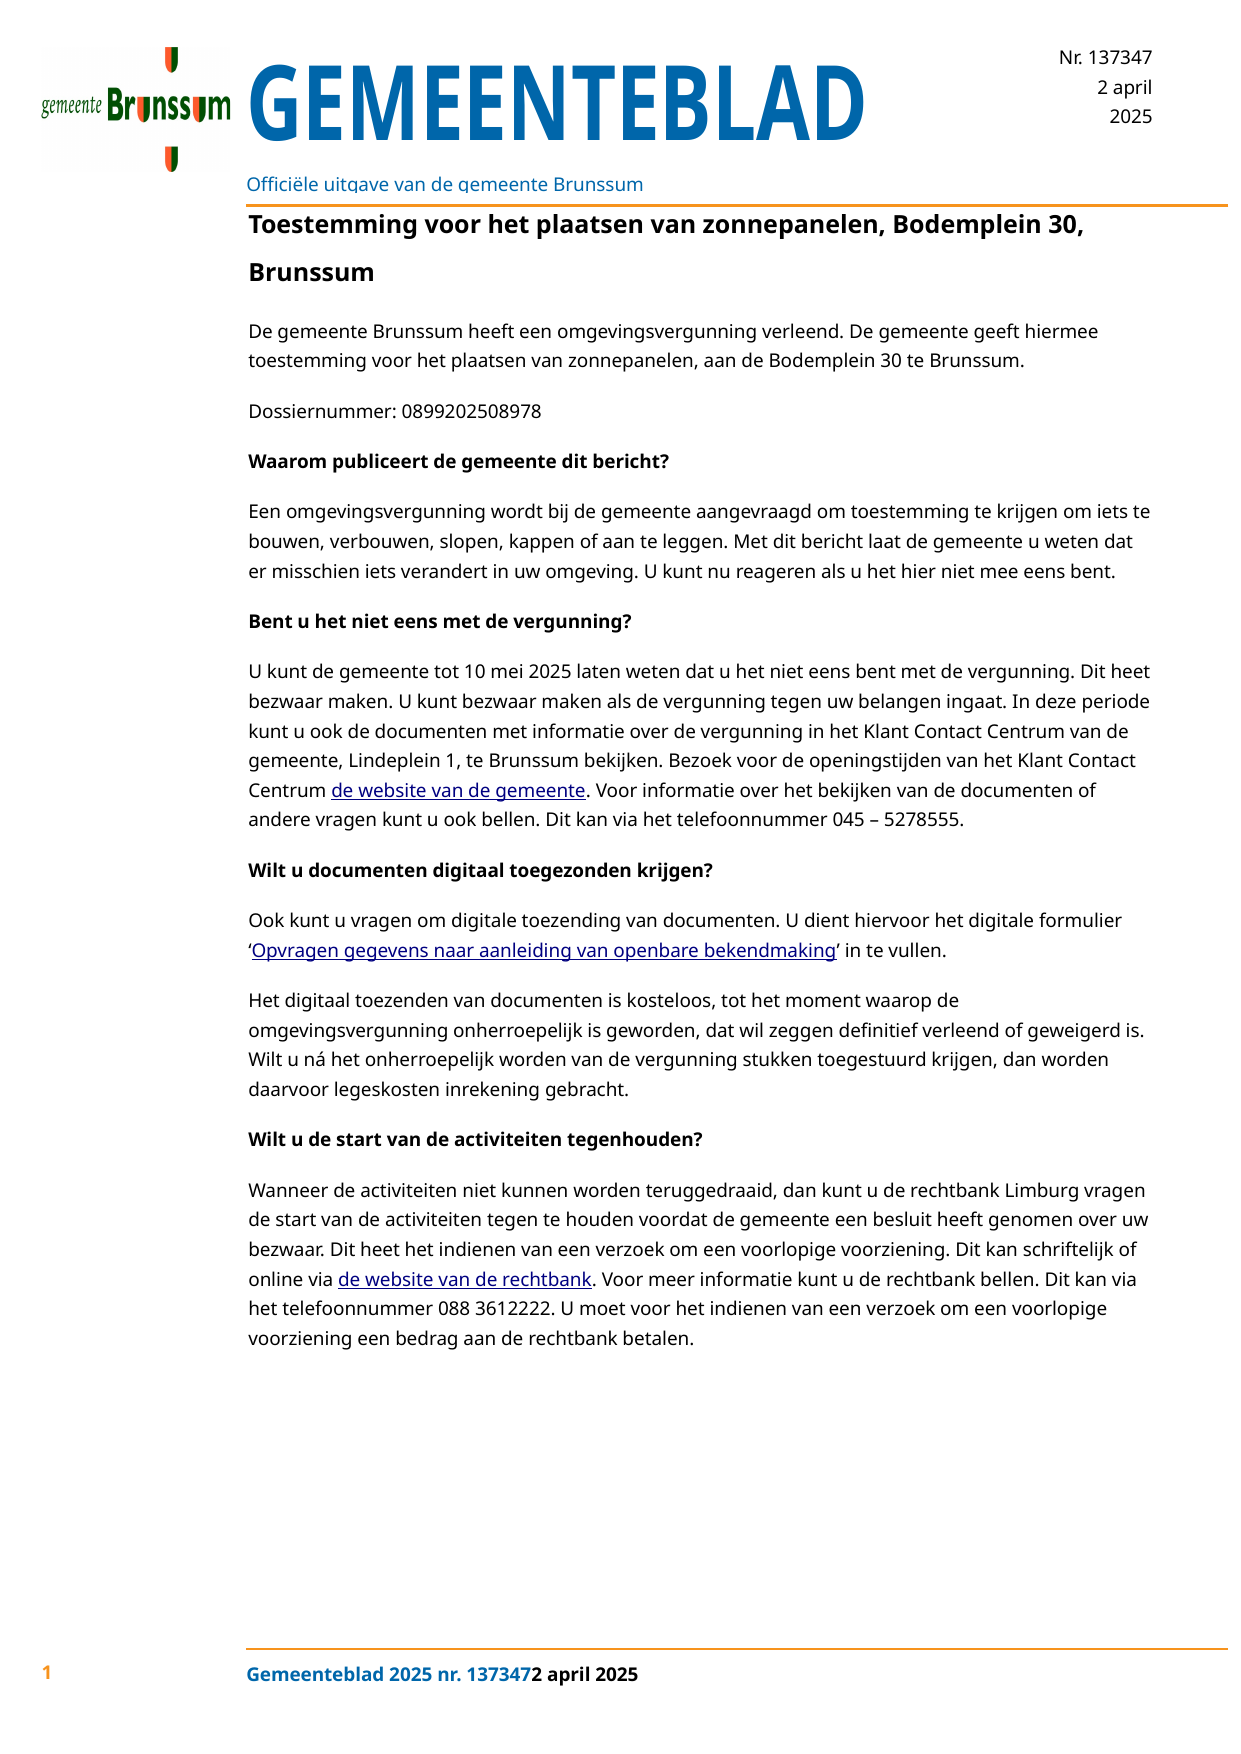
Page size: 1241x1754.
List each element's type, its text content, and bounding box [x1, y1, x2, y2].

text Wanneer de activiteiten niet kunnen worden teruggedraaid, dan kunt u de rechtbank Limburg vragen de start van de activiteiten tegen te houden voordat de gemeente een besluit heeft genomen over uw bezwaar. Dit heet het indienen van een verzoek om een voorlopige voorziening. Dit kan schriftelijk of online via de website van de rechtbank. Voor meer informatie kunt u de rechtbank bellen. Dit kan via het telefoonnummer 088 3612222. U moet voor het indienen van een verzoek om een voorlopige voorziening een bedrag aan de rechtbank betalen. [248, 1177, 1152, 1351]
text Bent u het niet eens met de vergunning? [248, 608, 1152, 634]
text Een omgevingsvergunning wordt bij de gemeente aangevraagd om toestemming te krijgen om iets te bouwen, verbouwen, slopen, kappen of aan te leggen. Met dit bericht laat de gemeente u weten dat er misschien iets verandert in uw omgeving. U kunt nu reageren als u het hier niet mee eens bent. [248, 499, 1152, 584]
picture [41, 47, 231, 172]
text U kunt de gemeente tot 10 mei 2025 laten weten dat u het niet eens bent met de vergunning. Dit heet bezwaar maken. U kunt bezwaar maken als de vergunning tegen uw belangen ingaat. In deze periode kunt u ook de documenten met informatie over de vergunning in het Klant Contact Centrum van de gemeente, Lindeplein 1, te Brunssum bekijken. Bezoek voor de openingstijden van het Klant Contact Centrum de website van de gemeente. Voor informatie over het bekijken van de documenten of andere vragen kunt u ook bellen. Dit kan via het telefoonnummer 045 – 5278555. [248, 659, 1152, 832]
text Waarom publiceert de gemeente dit bericht? [248, 448, 1152, 474]
text Het digitaal toezenden van documenten is kosteloos, tot het moment waarop de omgevingsvergunning onherroepelijk is geworden, dat wil zeggen definitief verleend of geweigerd is. Wilt u ná het onherroepelijk worden van de vergunning stukken toegestuurd krijgen, dan worden daarvoor legeskosten inrekening gebracht. [248, 987, 1152, 1102]
text Wilt u documenten digitaal toegezonden krijgen? [248, 857, 1152, 883]
text Dossiernummer: 0899202508978 [248, 398, 1152, 424]
text Toestemming voor het plaatsen van zonnepanelen, Bodemplein 30, Brunssum [248, 207, 1152, 288]
text De gemeente Brunssum heeft een omgevingsvergunning verleend. De gemeente geeft hiermee toestemming voor het plaatsen van zonnepanelen, aan de Bodemplein 30 te Brunssum. [248, 318, 1152, 373]
text Wilt u de start van de activiteiten tegenhouden? [248, 1127, 1152, 1152]
text Ook kunt u vragen om digitale toezending van documenten. U dient hiervoor het digitale formulier ‘Opvragen gegevens naar aanleiding van openbare bekendmaking’ in te vullen. [248, 907, 1152, 963]
